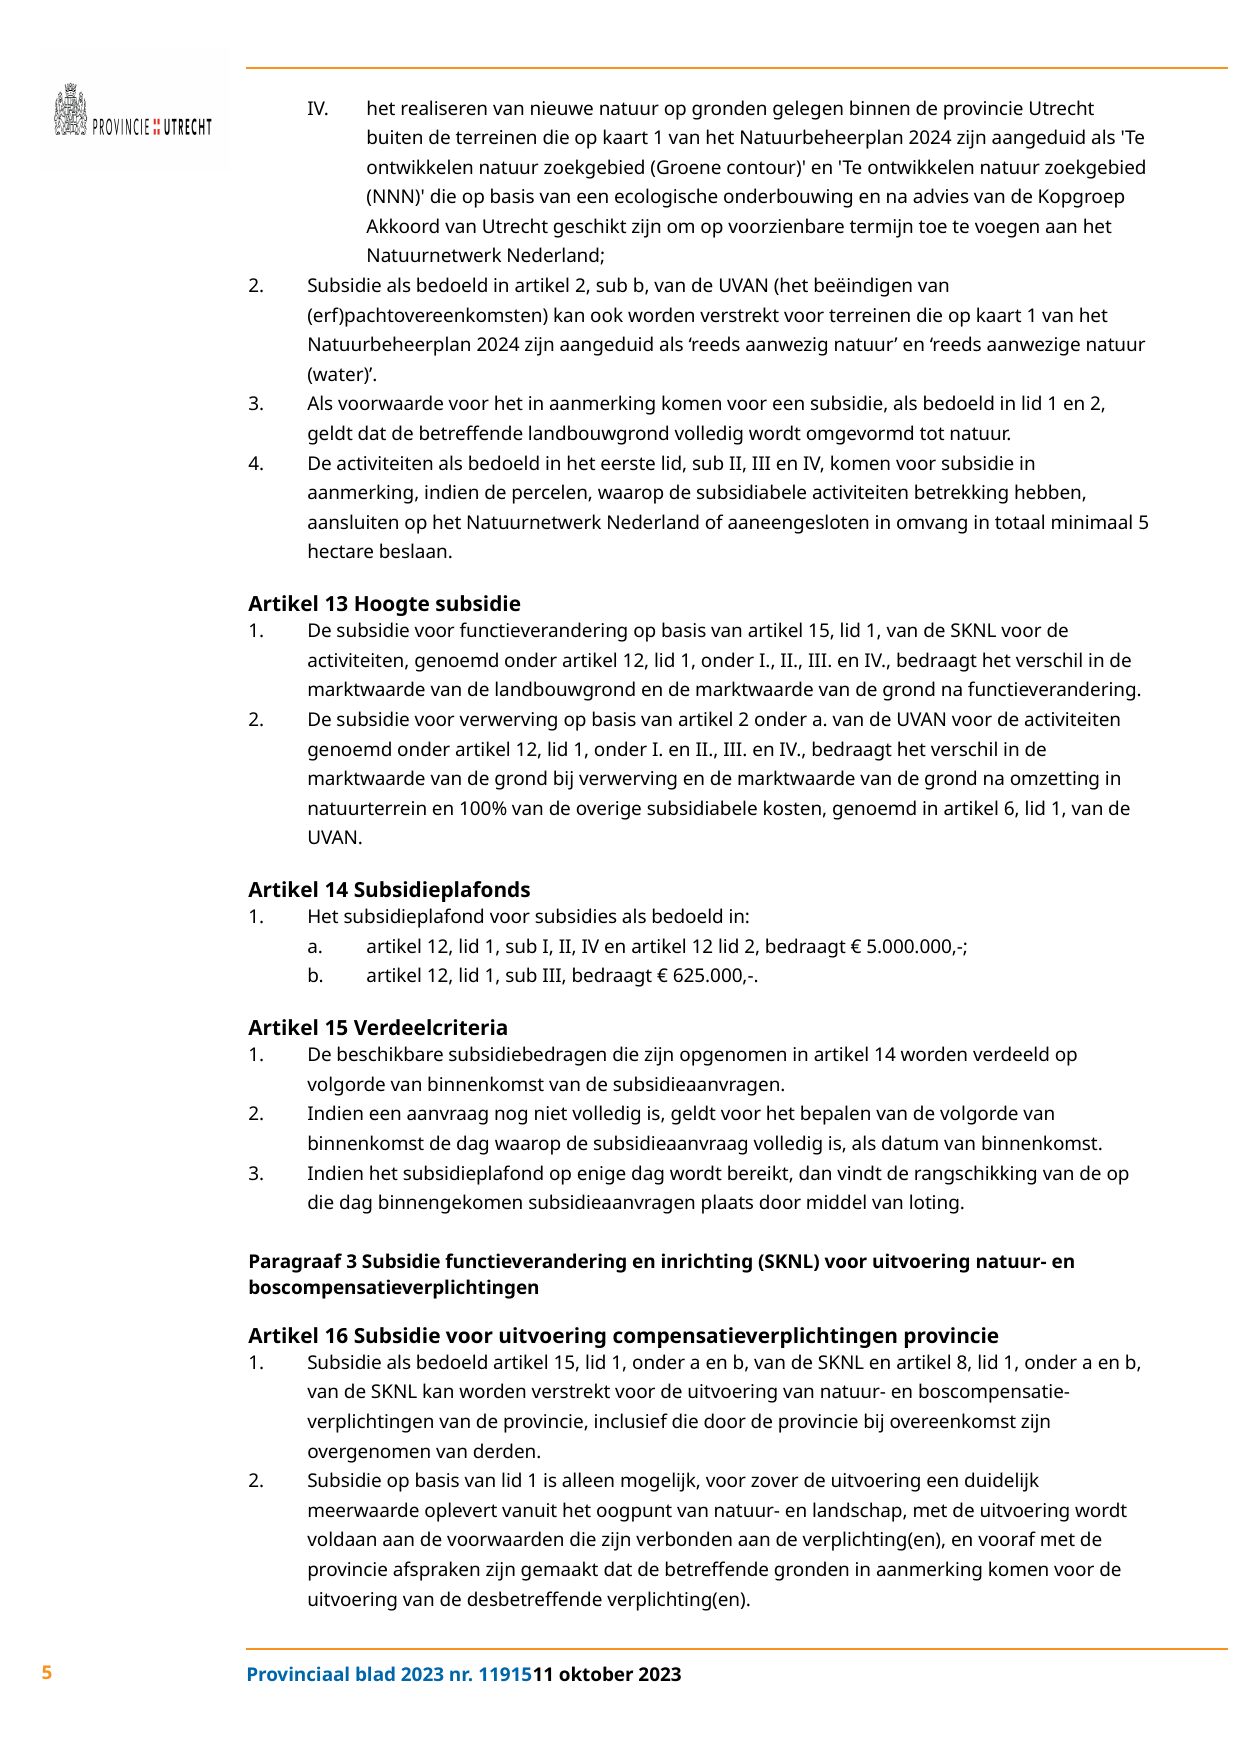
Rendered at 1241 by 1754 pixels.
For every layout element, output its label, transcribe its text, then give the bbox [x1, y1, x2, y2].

list Subsidie op basis van lid 1 is alleen mogelijk, voor zover de uitvoering een duidelijk meerwaarde oplevert vanuit het oogpunt van natuur- en landschap, met de uitvoering wordt voldaan aan de voorwaarden die zijn verbonden aan de verplichting(en), en vooraf met de provincie afspraken zijn gemaakt dat de betreffende gronden in aanmerking komen voor de uitvoering van de desbetreffende verplichting(en). [248, 1467, 1152, 1612]
list De activiteiten als bedoeld in het eerste lid, sub II, III en IV, komen voor subsidie in aanmerking, indien de percelen, waarop de subsidiabele activiteiten betrekking hebben, aansluiten op het Natuurnetwerk Nederland of aaneengesloten in omvang in totaal minimaal 5 hectare beslaan. [248, 450, 1152, 564]
list De subsidie voor verwerving op basis van artikel 2 onder a. van de UVAN voor de activiteiten genoemd onder artikel 12, lid 1, onder I. en II., III. en IV., bedraagt het verschil in de marktwaarde van de grond bij verwerving en de marktwaarde van de grond na omzetting in natuurterrein en 100% van de overige subsidiabele kosten, genoemd in artikel 6, lid 1, van de UVAN. [248, 706, 1152, 850]
list Het subsidieplafond voor subsidies als bedoeld in: [248, 903, 1152, 929]
list het realiseren van nieuwe natuur op gronden gelegen binnen de provincie Utrecht buiten de terreinen die op kaart 1 van het Natuurbeheerplan 2024 zijn aangeduid als 'Te ontwikkelen natuur zoekgebied (Groene contour)' en 'Te ontwikkelen natuur zoekgebied (NNN)' die op basis van een ecologische onderbouwing en na advies van de Kopgroep Akkoord van Utrecht geschikt zijn om op voorzienbare termijn toe te voegen aan het Natuurnetwerk Nederland; [307, 95, 1152, 268]
list Subsidie als bedoeld artikel 15, lid 1, onder a en b, van de SKNL en artikel 8, lid 1, onder a en b, van de SKNL kan worden verstrekt voor de uitvoering van natuur- en boscompensatie-verplichtingen van de provincie, inclusief die door de provincie bij overeenkomst zijn overgenomen van derden. [248, 1349, 1152, 1464]
list De subsidie voor functieverandering op basis van artikel 15, lid 1, van de SKNL voor de activiteiten, genoemd onder artikel 12, lid 1, onder I., II., III. en IV., bedraagt het verschil in de marktwaarde van de landbouwgrond en de marktwaarde van de grond na functieverandering. [248, 617, 1152, 702]
list Als voorwaarde voor het in aanmerking komen voor een subsidie, als bedoeld in lid 1 en 2, geldt dat de betreffende landbouwgrond volledig wordt omgevormd tot natuur. [248, 391, 1152, 446]
text Paragraaf 3 Subsidie functieverandering en inrichting (SKNL) voor uitvoering natuur- en boscompensatieverplichtingen [248, 1248, 1152, 1300]
text Artikel 16 Subsidie voor uitvoering compensatieverplichtingen provincie [248, 1321, 1152, 1349]
list De beschikbare subsidiebedragen die zijn opgenomen in artikel 14 worden verdeeld op volgorde van binnenkomst van de subsidieaanvragen. [248, 1041, 1152, 1097]
list artikel 12, lid 1, sub I, II, IV en artikel 12 lid 2, bedraagt € 5.000.000,-; [307, 933, 1152, 959]
picture [41, 47, 231, 172]
list artikel 12, lid 1, sub III, bedraagt € 625.000,-. [307, 962, 1152, 988]
list Indien het subsidieplafond op enige dag wordt bereikt, dan vindt de rangschikking van de op die dag binnengekomen subsidieaanvragen plaats door middel van loting. [248, 1160, 1152, 1215]
list Indien een aanvraag nog niet volledig is, geldt voor het bepalen van de volgorde van binnenkomst de dag waarop de subsidieaanvraag volledig is, als datum van binnenkomst. [248, 1101, 1152, 1156]
text Artikel 15 Verdeelcriteria [248, 1013, 1152, 1041]
list Subsidie als bedoeld in artikel 2, sub b, van de UVAN (het beëindigen van (erf)pachtovereenkomsten) kan ook worden verstrekt voor terreinen die op kaart 1 van het Natuurbeheerplan 2024 zijn aangeduid als ‘reeds aanwezig natuur’ en ‘reeds aanwezige natuur (water)’. [248, 272, 1152, 387]
text Artikel 13 Hoogte subsidie [248, 589, 1152, 617]
text Artikel 14 Subsidieplafonds [248, 875, 1152, 903]
